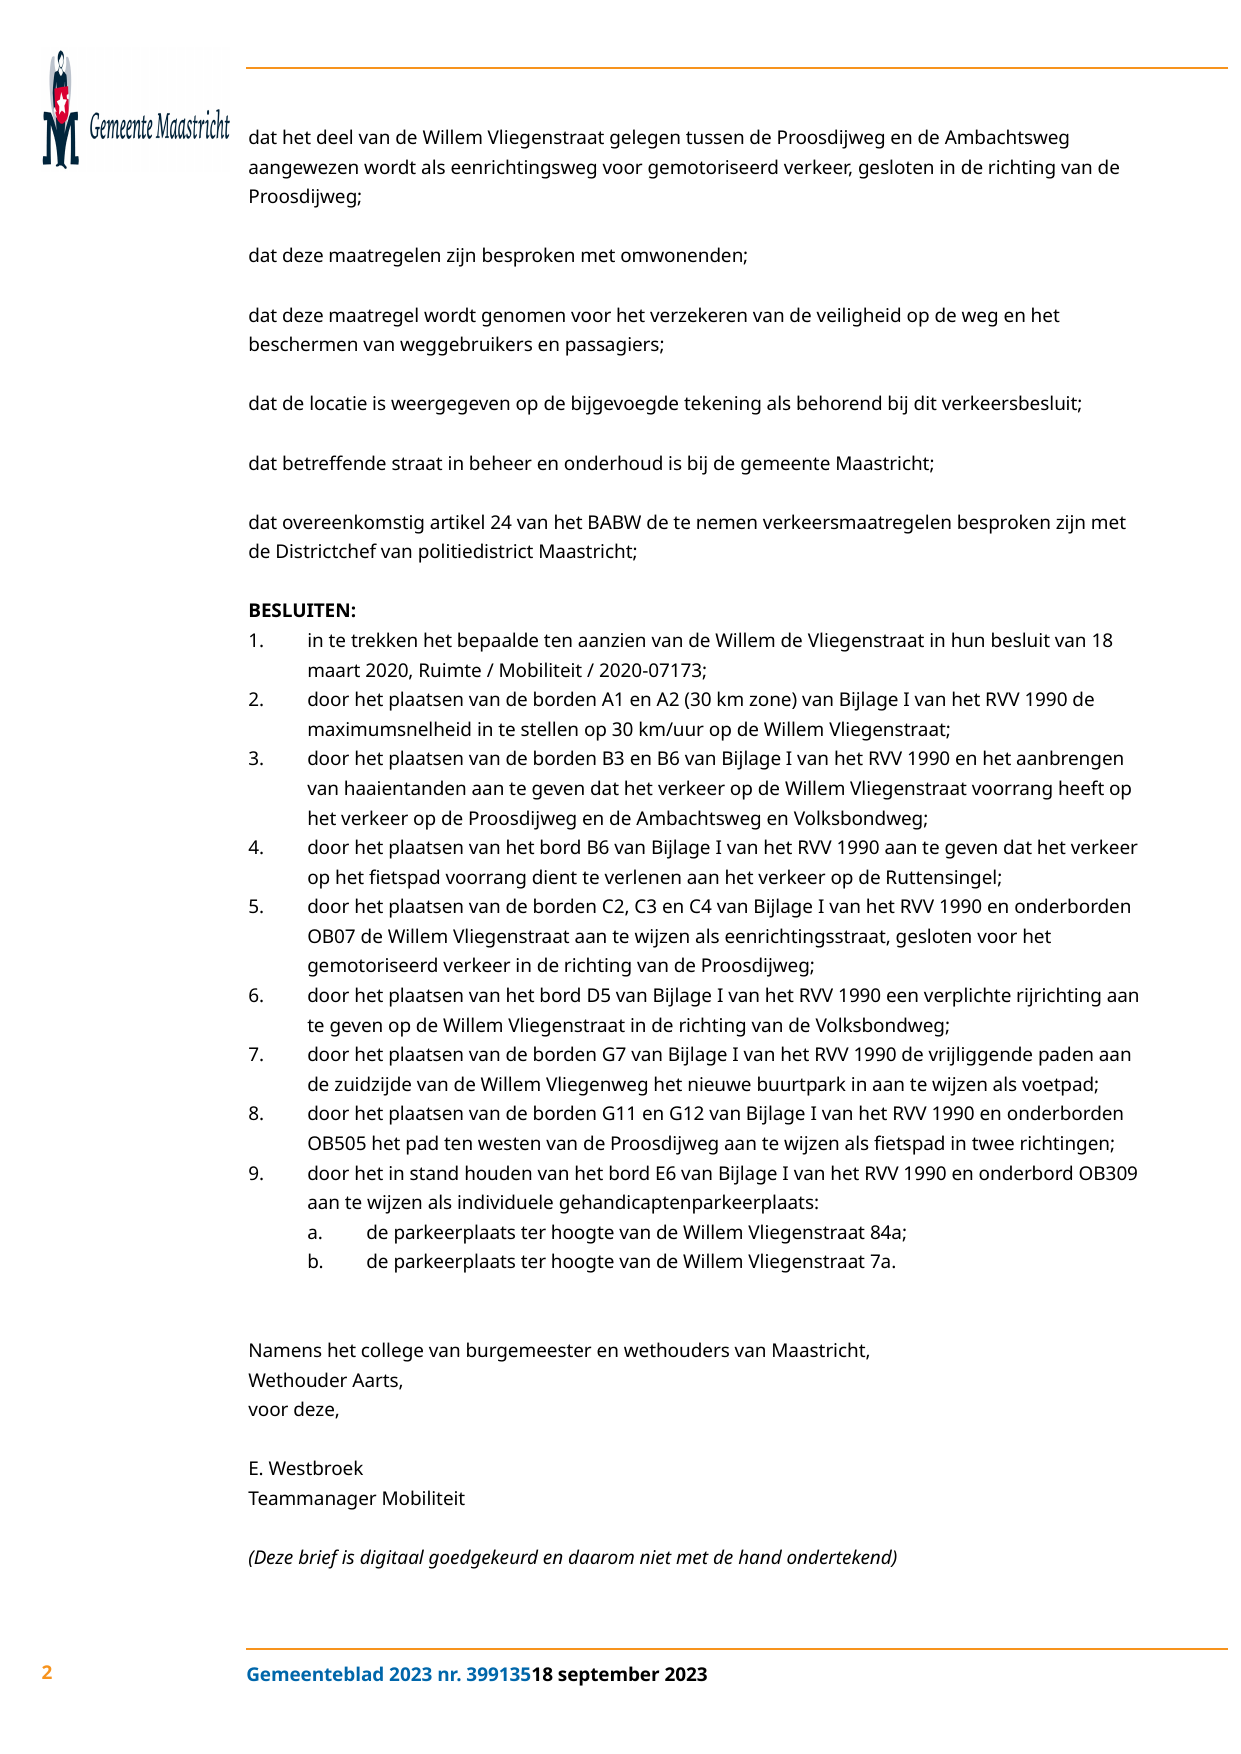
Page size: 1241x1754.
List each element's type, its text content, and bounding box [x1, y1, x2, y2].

list door het plaatsen van het bord B6 van Bijlage I van het RVV 1990 aan te geven dat het verkeer op het fietspad voorrang dient te verlenen aan het verkeer op de Ruttensingel; [248, 834, 1152, 890]
text dat betreffende straat in beheer en onderhoud is bij de gemeente Maastricht; [248, 450, 1152, 476]
list door het plaatsen van de borden G11 en G12 van Bijlage I van het RVV 1990 en onderborden OB505 het pad ten westen van de Proosdijweg aan te wijzen als fietspad in twee richtingen; [248, 1101, 1152, 1156]
list de parkeerplaats ter hoogte van de Willem Vliegenstraat 84a; [307, 1219, 1152, 1245]
list door het in stand houden van het bord E6 van Bijlage I van het RVV 1990 en onderbord OB309 aan te wijzen als individuele gehandicaptenparkeerplaats: [248, 1160, 1152, 1215]
text Wethouder Aarts, [248, 1367, 1152, 1393]
picture [41, 47, 231, 172]
list door het plaatsen van de borden A1 en A2 (30 km zone) van Bijlage I van het RVV 1990 de maximumsnelheid in te stellen op 30 km/uur op de Willem Vliegenstraat; [248, 686, 1152, 742]
text dat deze maatregelen zijn besproken met omwonenden; [248, 243, 1152, 268]
list door het plaatsen van de borden C2, C3 en C4 van Bijlage I van het RVV 1990 en onderborden OB07 de Willem Vliegenstraat aan te wijzen als eenrichtingsstraat, gesloten voor het gemotoriseerd verkeer in de richting van de Proosdijweg; [248, 893, 1152, 978]
text Namens het college van burgemeester en wethouders van Maastricht, [248, 1337, 1152, 1363]
text voor deze, [248, 1396, 1152, 1422]
text (Deze brief is digitaal goedgekeurd en daarom niet met de hand ondertekend) [248, 1544, 1152, 1570]
text BESLUITEN: [248, 598, 1152, 623]
text dat overeenkomstig artikel 24 van het BABW de te nemen verkeersmaatregelen besproken zijn met de Districtchef van politiedistrict Maastricht; [248, 509, 1152, 564]
text Teammanager Mobiliteit [248, 1485, 1152, 1511]
text dat het deel van de Willem Vliegenstraat gelegen tussen de Proosdijweg en de Ambachtsweg aangewezen wordt als eenrichtingsweg voor gemotoriseerd verkeer, gesloten in de richting van de Proosdijweg; [248, 124, 1152, 209]
list in te trekken het bepaalde ten aanzien van de Willem de Vliegenstraat in hun besluit van 18 maart 2020, Ruimte / Mobiliteit / 2020-07173; [248, 627, 1152, 683]
list de parkeerplaats ter hoogte van de Willem Vliegenstraat 7a. [307, 1248, 1152, 1274]
list door het plaatsen van de borden G7 van Bijlage I van het RVV 1990 de vrijliggende paden aan de zuidzijde van de Willem Vliegenweg het nieuwe buurtpark in aan te wijzen als voetpad; [248, 1041, 1152, 1097]
list door het plaatsen van de borden B3 en B6 van Bijlage I van het RVV 1990 en het aanbrengen van haaientanden aan te geven dat het verkeer op de Willem Vliegenstraat voorrang heeft op het verkeer op de Proosdijweg en de Ambachtsweg en Volksbondweg; [248, 746, 1152, 831]
list door het plaatsen van het bord D5 van Bijlage I van het RVV 1990 een verplichte rijrichting aan te geven op de Willem Vliegenstraat in de richting van de Volksbondweg; [248, 982, 1152, 1038]
text E. Westbroek [248, 1456, 1152, 1481]
text dat de locatie is weergegeven op de bijgevoegde tekening als behorend bij dit verkeersbesluit; [248, 391, 1152, 416]
text dat deze maatregel wordt genomen voor het verzekeren van de veiligheid op de weg en het beschermen van weggebruikers en passagiers; [248, 302, 1152, 357]
